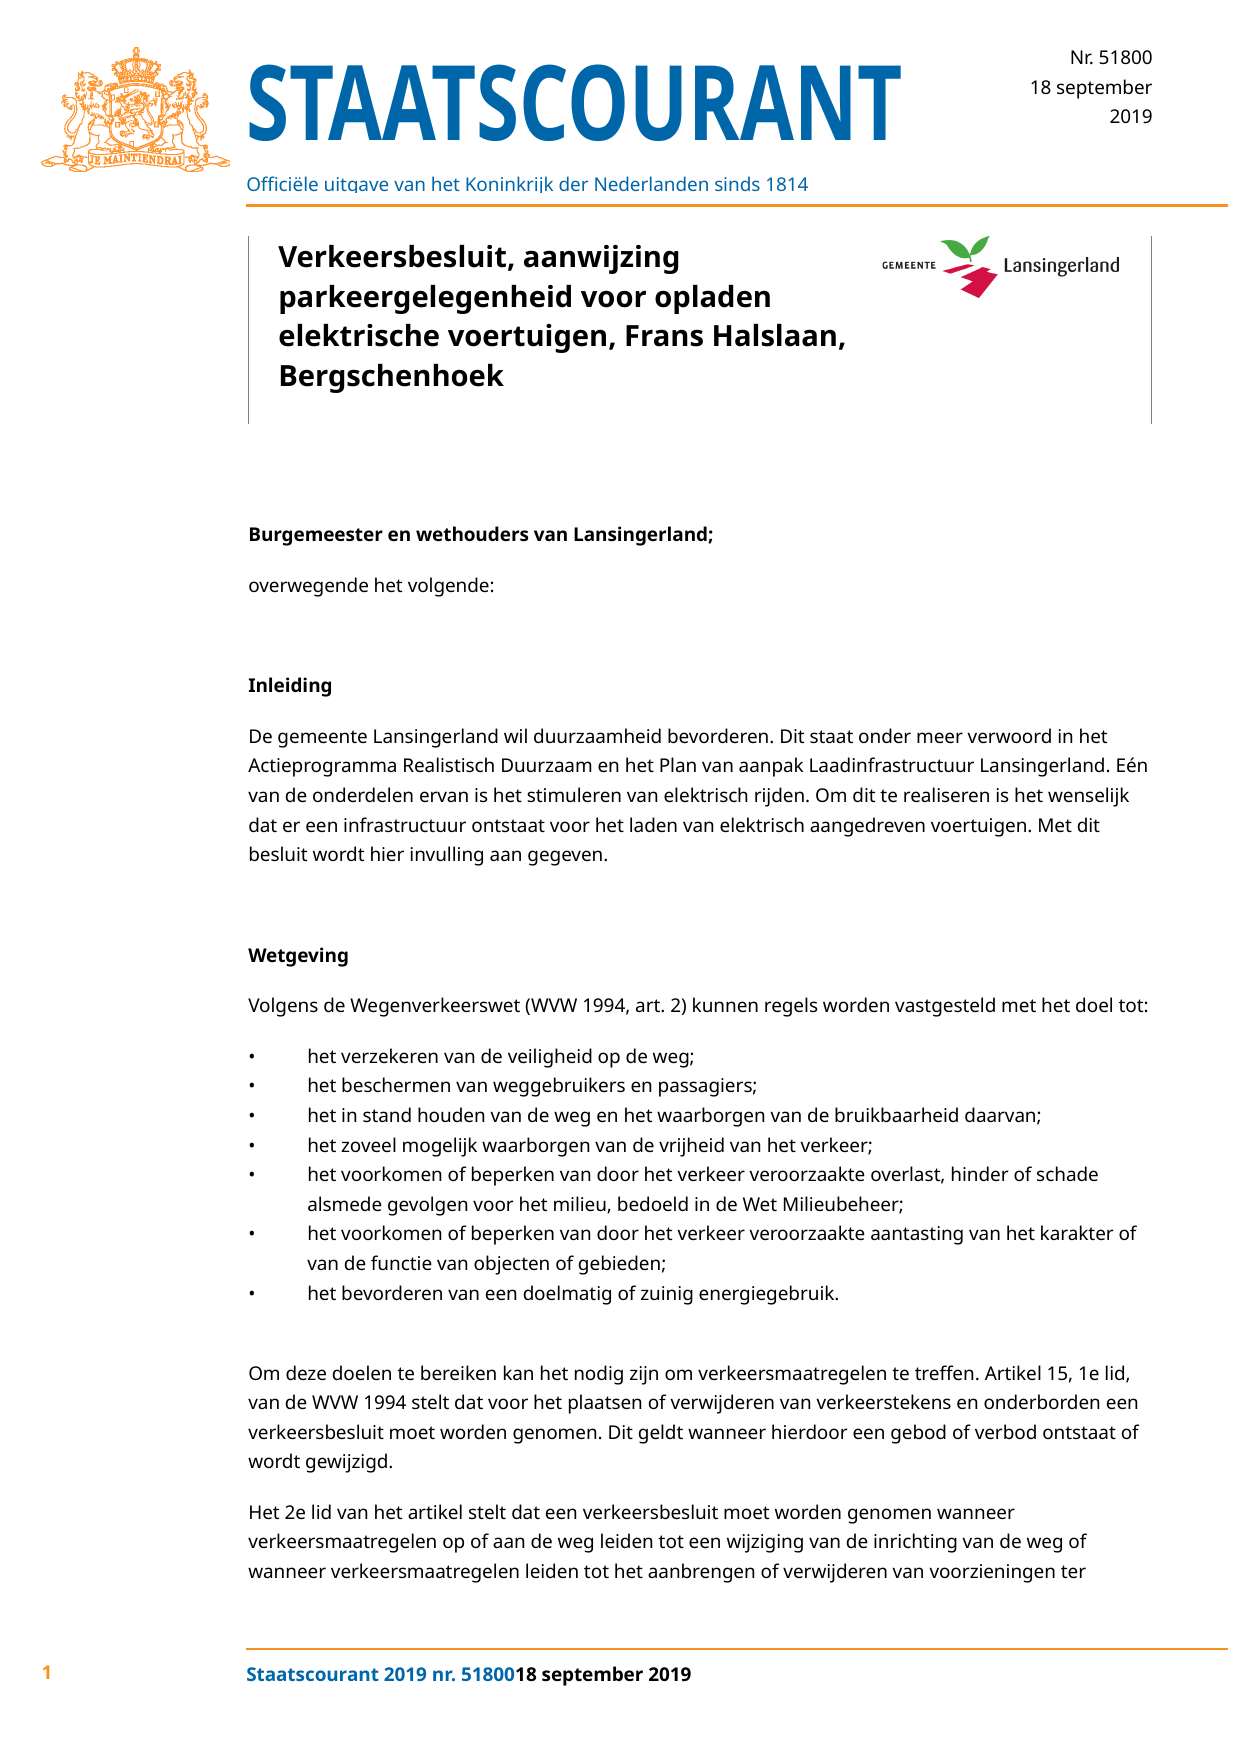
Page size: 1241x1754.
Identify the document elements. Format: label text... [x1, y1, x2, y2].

list het verzekeren van de veiligheid op de weg; [248, 1043, 1152, 1069]
list het in stand houden van de weg en het waarborgen van de bruikbaarheid daarvan; [248, 1102, 1152, 1128]
list het voorkomen of beperken van door het verkeer veroorzaakte aantasting van het karakter of van de functie van objecten of gebieden; [248, 1221, 1152, 1276]
text Om deze doelen te bereiken kan het nodig zijn om verkeersmaatregelen te treffen. Artikel 15, 1e lid, van de WVW 1994 stelt dat voor het plaatsen of verwijderen van verkeerstekens en onderborden een verkeersbesluit moet worden genomen. Dit geldt wanneer hierdoor een gebod of verbod ontstaat of wordt gewijzigd. [248, 1360, 1152, 1474]
text Het 2e lid van het artikel stelt dat een verkeersbesluit moet worden genomen wanneer verkeersmaatregelen op of aan de weg leiden tot een wijziging van de inrichting van de weg of wanneer verkeersmaatregelen leiden tot het aanbrengen of verwijderen van voorzieningen ter [248, 1499, 1152, 1584]
text Burgemeester en wethouders van Lansingerland; [248, 521, 1152, 547]
list het beschermen van weggebruikers en passagiers; [248, 1073, 1152, 1098]
text Inleiding [248, 673, 1152, 698]
picture [882, 236, 1119, 298]
list het voorkomen of beperken van door het verkeer veroorzaakte overlast, hinder of schade alsmede gevolgen voor het milieu, bedoeld in de Wet Milieubeheer; [248, 1161, 1152, 1217]
text Volgens de Wegenverkeerswet (WVW 1994, art. 2) kunnen regels worden vastgesteld met het doel tot: [248, 993, 1152, 1018]
list het zoveel mogelijk waarborgen van de vrijheid van het verkeer; [248, 1132, 1152, 1157]
picture [41, 47, 231, 172]
text Wetgeving [248, 942, 1152, 968]
table_header [850, 236, 1151, 424]
text De gemeente Lansingerland wil duurzaamheid bevorderen. Dit staat onder meer verwoord in het Actieprogramma Realistisch Duurzaam en het Plan van aanpak Laadinfrastructuur Lansingerland. Eén van de onderdelen ervan is het stimuleren van elektrisch rijden. Om dit te realiseren is het wenselijk dat er een infrastructuur ontstaat voor het laden van elektrisch aangedreven voertuigen. Met dit besluit wordt hier invulling aan gegeven. [248, 723, 1152, 867]
text overwegende het volgende: [248, 572, 1152, 597]
table_header Verkeersbesluit, aanwijzing parkeergelegenheid voor opladen elektrische voertuigen, Frans Halslaan, Bergschenhoek [249, 236, 850, 424]
list het bevorderen van een doelmatig of zuinig energiegebruik. [248, 1280, 1152, 1305]
